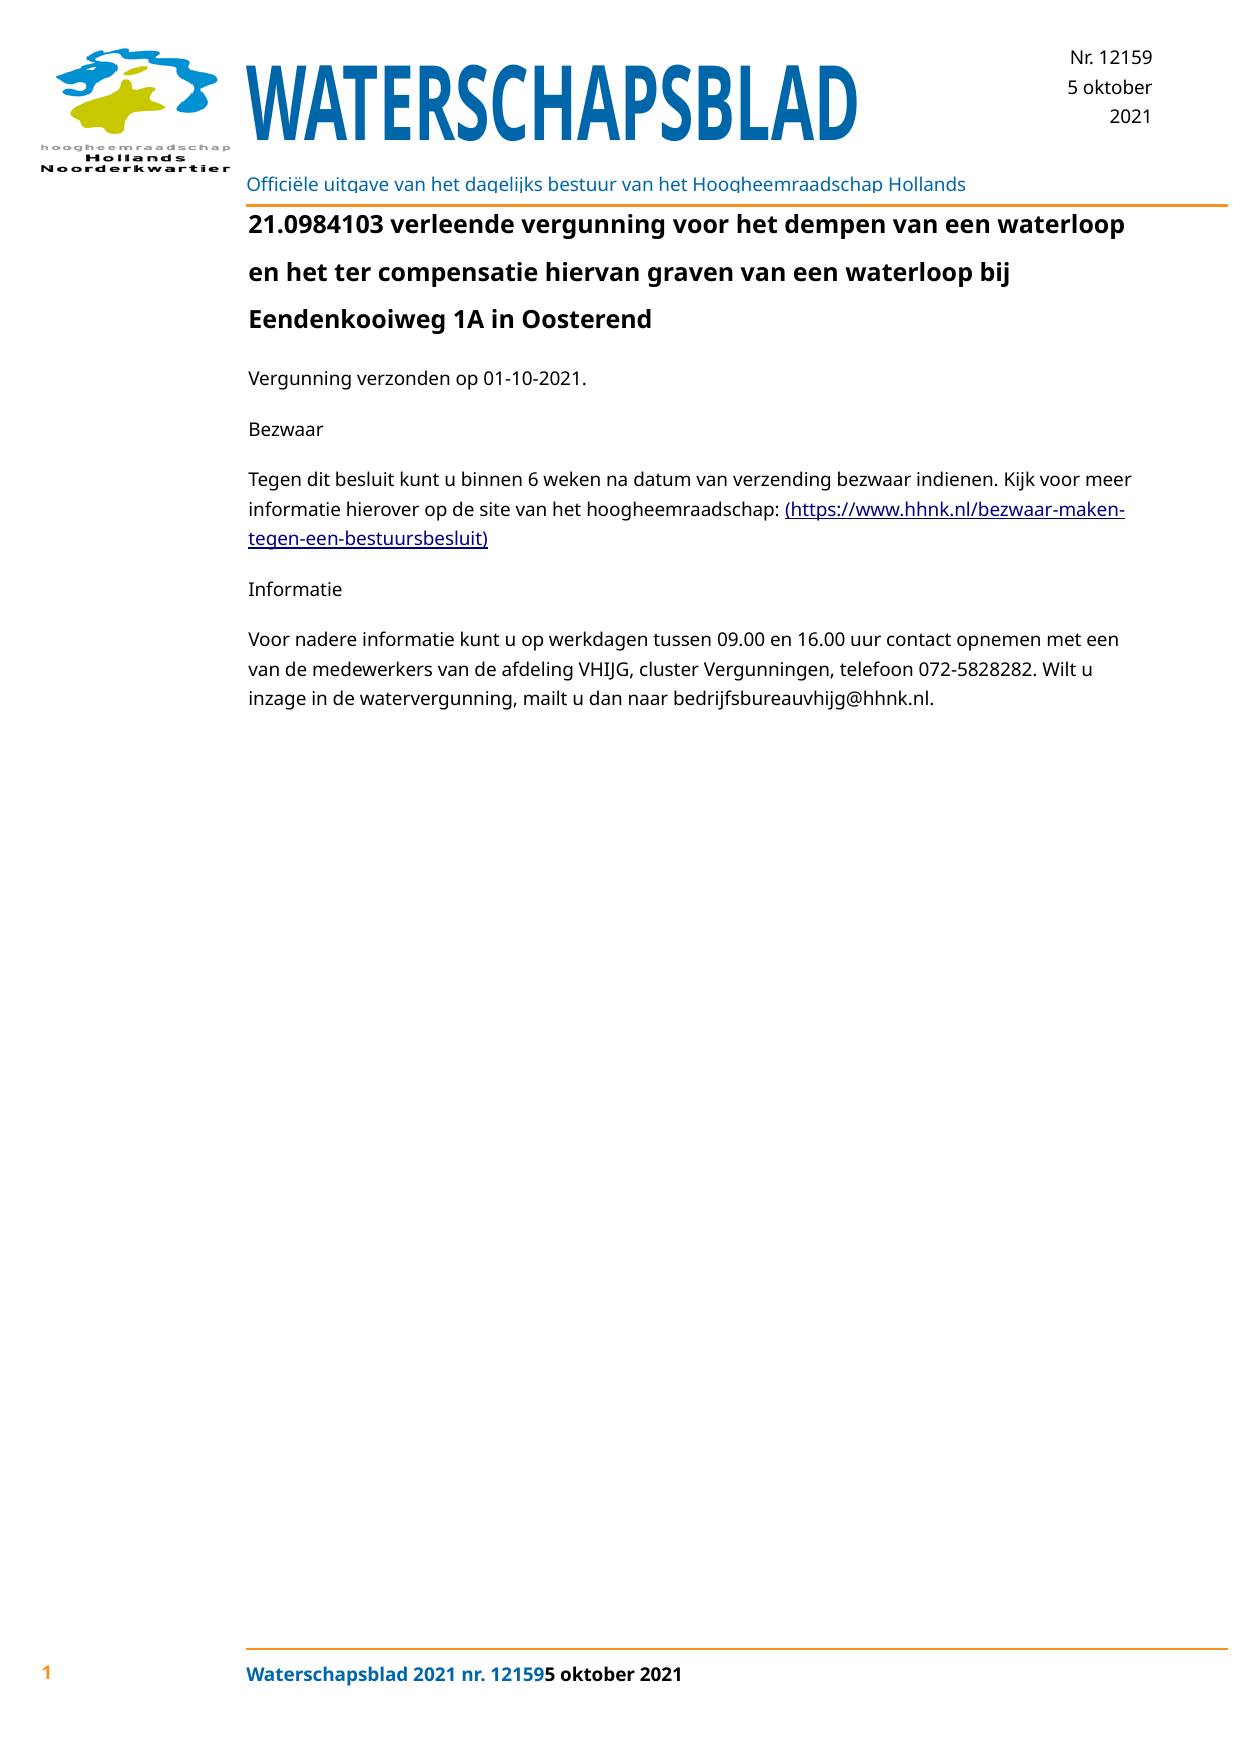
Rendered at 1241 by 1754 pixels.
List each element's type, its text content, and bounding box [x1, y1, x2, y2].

text 21.0984103 verleende vergunning voor het dempen van een waterloop en het ter compensatie hiervan graven van een waterloop bij Eendenkooiweg 1A in Oosterend [248, 207, 1152, 336]
text Bezwaar [248, 416, 1152, 442]
text Tegen dit besluit kunt u binnen 6 weken na datum van verzending bezwaar indienen. Kijk voor meer informatie hierover op de site van het hoogheemraadschap: (https://www.hhnk.nl/bezwaar-maken-tegen-een-bestuursbesluit) [248, 466, 1152, 551]
picture [41, 47, 231, 172]
text Vergunning verzonden op 01-10-2021. [248, 366, 1152, 391]
text Informatie [248, 576, 1152, 602]
text Voor nadere informatie kunt u op werkdagen tussen 09.00 en 16.00 uur contact opnemen met een van de medewerkers van de afdeling VHIJG, cluster Vergunningen, telefoon 072-5828282. Wilt u inzage in de watervergunning, mailt u dan naar bedrijfsbureauvhijg@hhnk.nl. [248, 626, 1152, 711]
